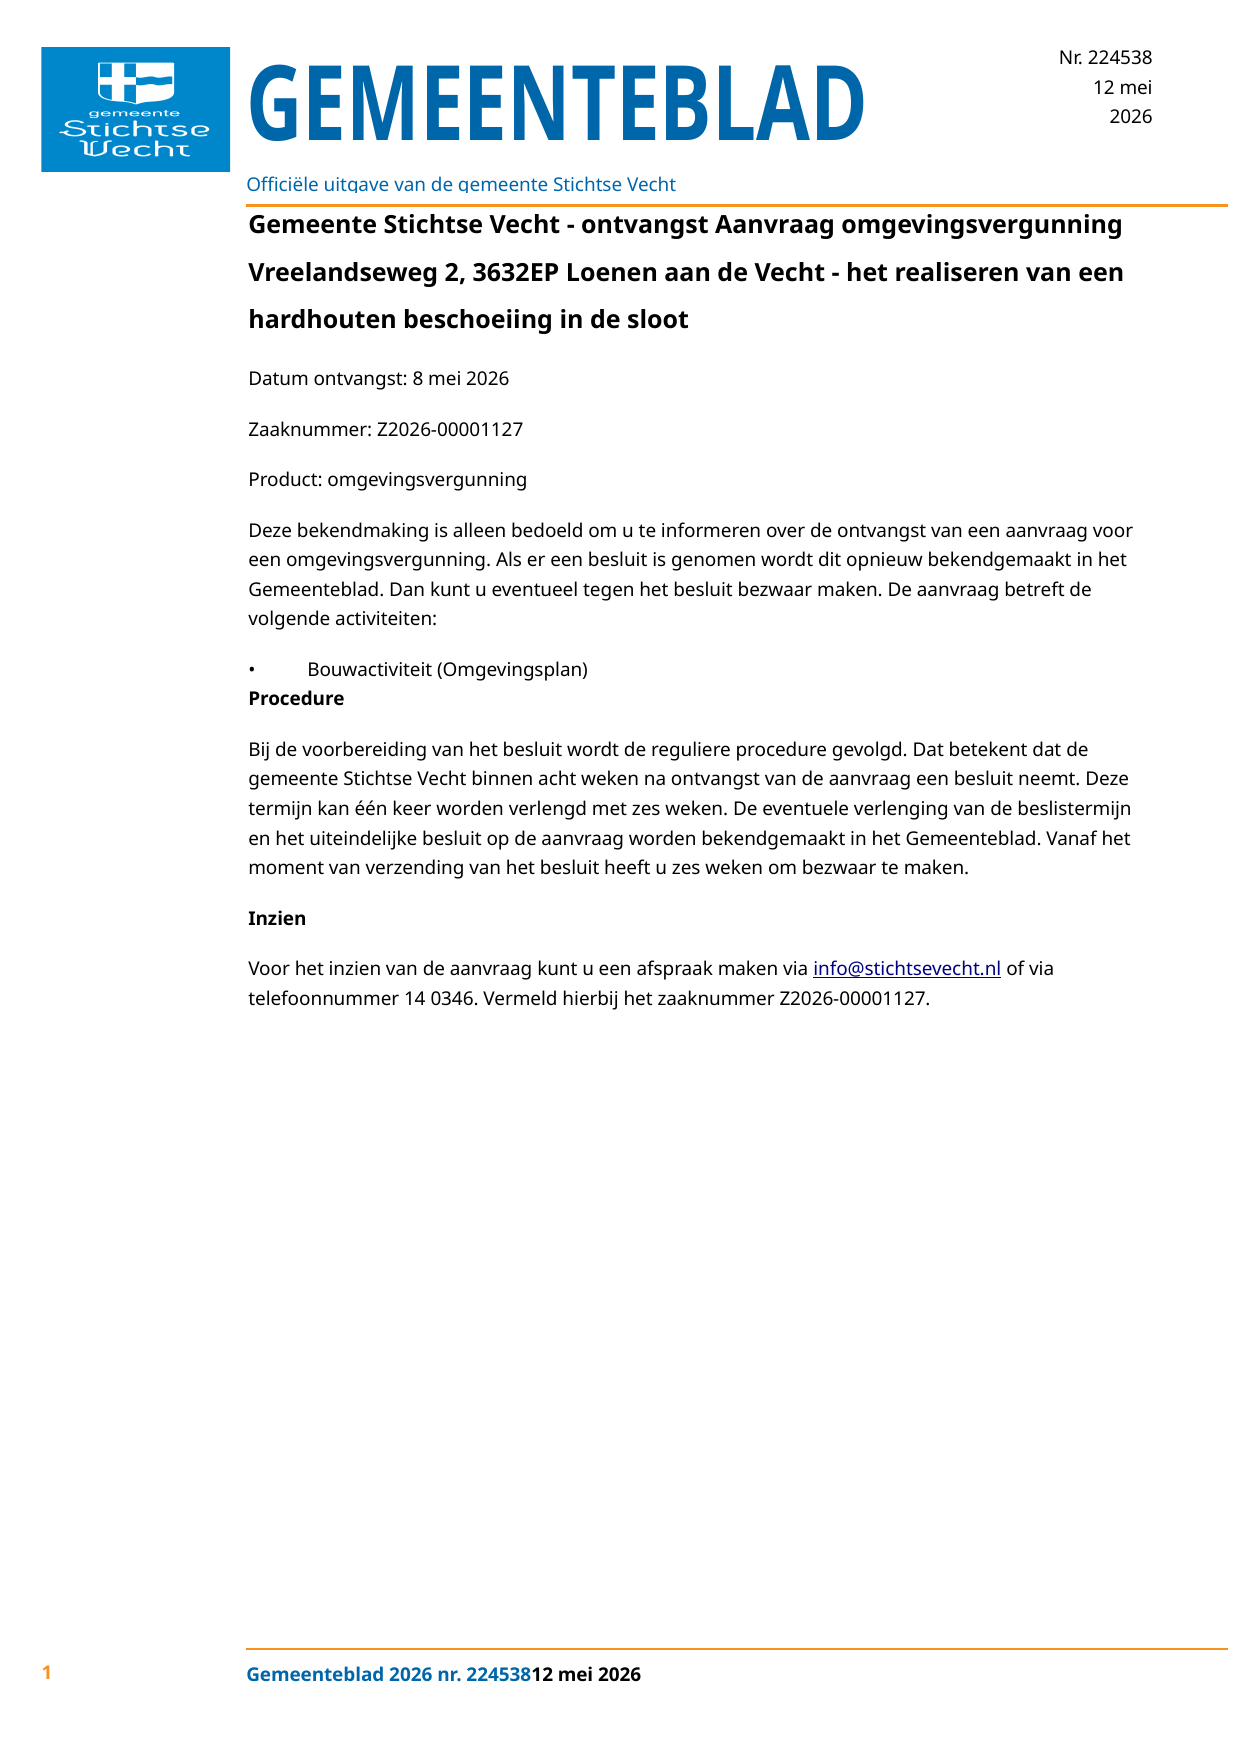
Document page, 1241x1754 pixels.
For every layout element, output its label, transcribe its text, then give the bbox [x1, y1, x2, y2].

list Bouwactiviteit (Omgevingsplan) [248, 656, 1152, 682]
picture [137, 63, 174, 103]
text Product: omgevingsvergunning [248, 466, 1152, 492]
picture [99, 63, 135, 101]
text Voor het inzien van de aanvraag kunt u een afspraak maken via info@stichtsevecht.nl of via telefoonnummer 14 0346. Vermeld hierbij het zaaknummer Z2026-00001127. [248, 955, 1152, 1010]
text Datum ontvangst: 8 mei 2026 [248, 366, 1152, 391]
text Inzien [248, 905, 1152, 930]
text Deze bekendmaking is alleen bedoeld om u te informeren over de ontvangst van een aanvraag voor een omgevingsvergunning. Als er een besluit is genomen wordt dit opnieuw bekendgemaakt in het Gemeenteblad. Dan kunt u eventueel tegen het besluit bezwaar maken. De aanvraag betreft de volgende activiteiten: [248, 517, 1152, 631]
text Zaaknummer: Z2026-00001127 [248, 416, 1152, 442]
text Gemeente Stichtse Vecht - ontvangst Aanvraag omgevingsvergunning Vreelandseweg 2, 3632EP Loenen aan de Vecht - het realiseren van een hardhouten beschoeiing in de sloot [248, 207, 1152, 336]
text Bij de voorbereiding van het besluit wordt de reguliere procedure gevolgd. Dat betekent dat de gemeente Stichtse Vecht binnen acht weken na ontvangst van de aanvraag een besluit neemt. Deze termijn kan één keer worden verlengd met zes weken. De eventuele verlenging van de beslistermijn en het uiteindelijke besluit op de aanvraag worden bekendgemaakt in het Gemeenteblad. Vanaf het moment van verzending van het besluit heeft u zes weken om bezwaar te maken. [248, 736, 1152, 880]
text Procedure [248, 686, 1152, 711]
